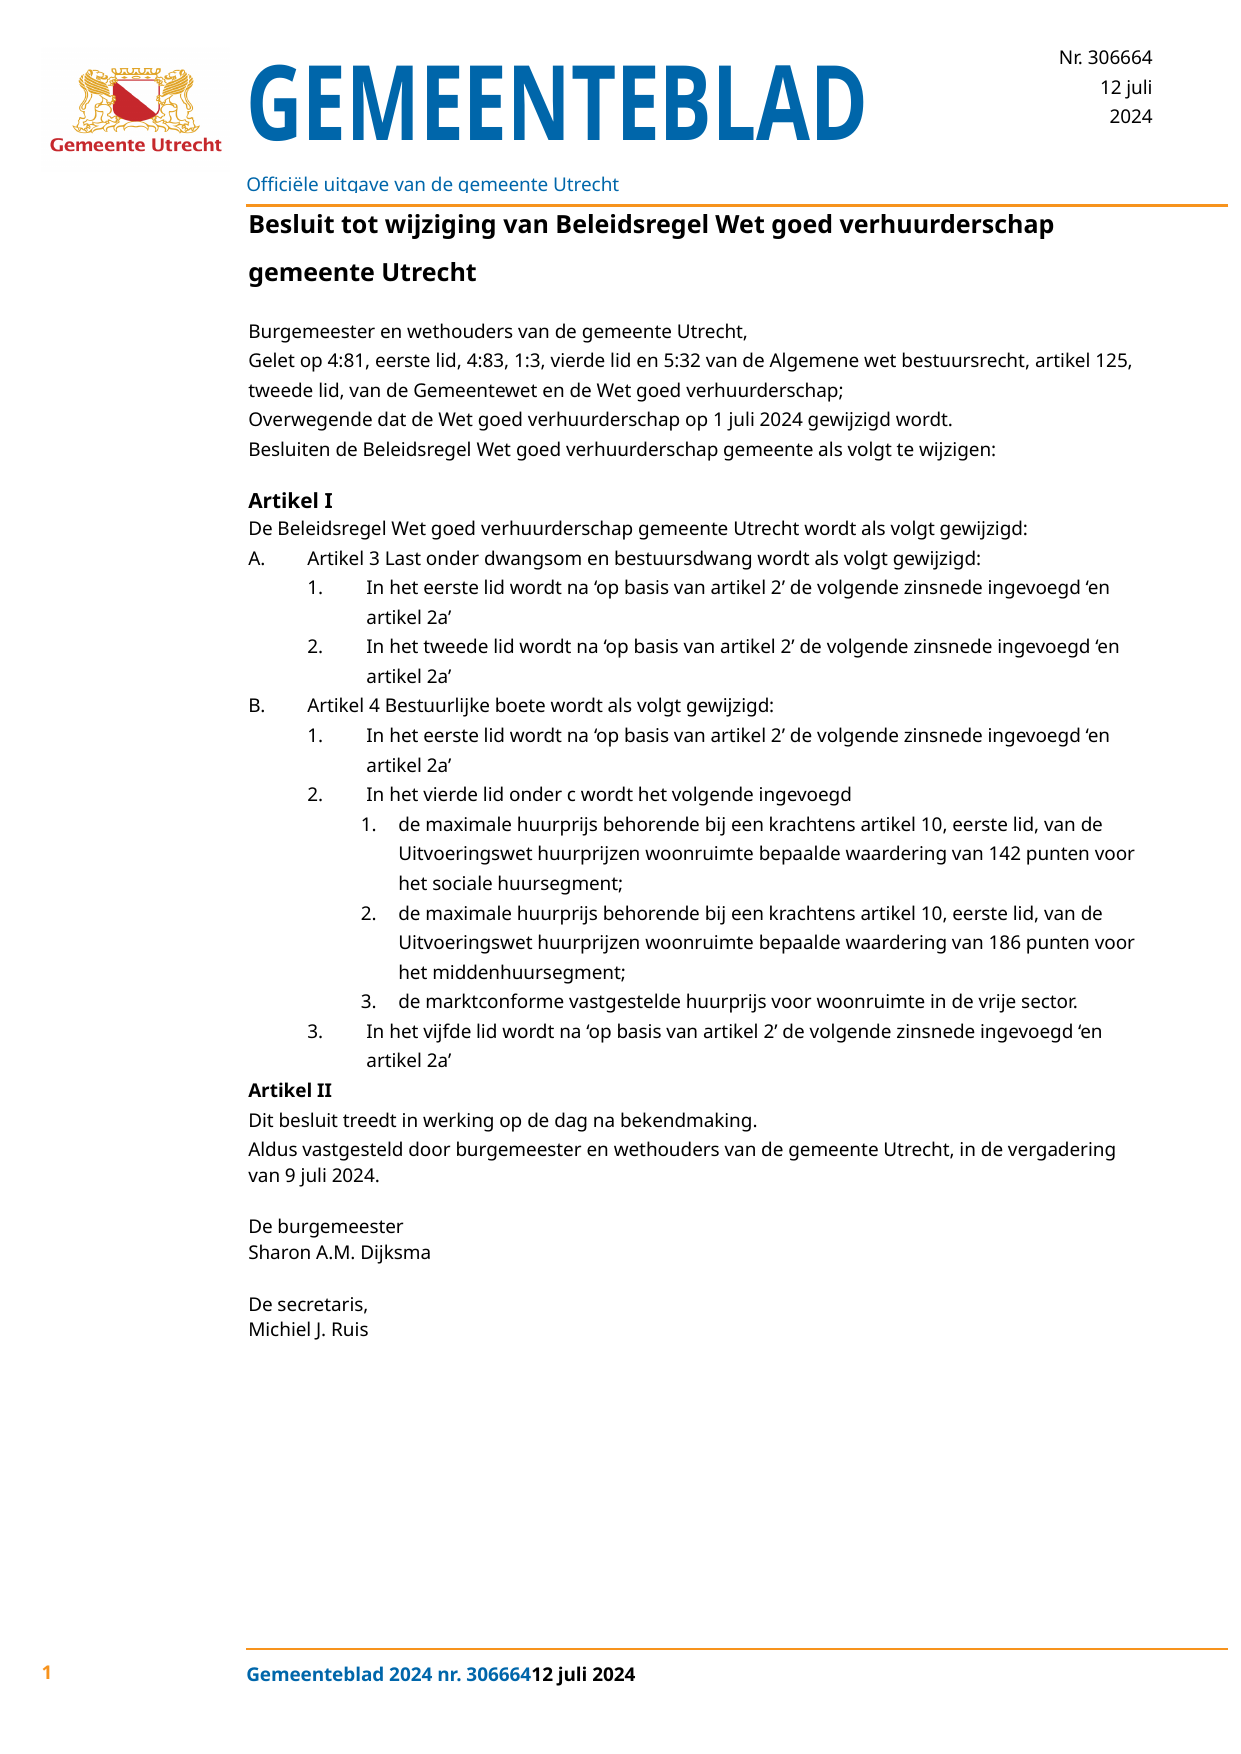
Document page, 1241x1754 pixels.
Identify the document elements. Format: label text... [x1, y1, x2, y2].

list de marktconforme vastgestelde huurprijs voor woonruimte in de vrije sector. [361, 988, 1152, 1014]
text Michiel J. Ruis [248, 1316, 1152, 1342]
text Burgemeester en wethouders van de gemeente Utrecht, [248, 318, 1152, 344]
list In het vierde lid onder c wordt het volgende ingevoegd [307, 781, 1152, 807]
text Besluit tot wijziging van Beleidsregel Wet goed verhuurderschap gemeente Utrecht [248, 207, 1152, 288]
text De Beleidsregel Wet goed verhuurderschap gemeente Utrecht wordt als volgt gewijzigd: [248, 515, 1152, 541]
text Dit besluit treedt in werking op de dag na bekendmaking. [248, 1107, 1152, 1132]
text Sharon A.M. Dijksma [248, 1239, 1152, 1265]
list Artikel 3 Last onder dwangsom en bestuursdwang wordt als volgt gewijzigd: [248, 545, 1152, 570]
text Artikel II [248, 1077, 1152, 1103]
text De burgemeester [248, 1213, 1152, 1239]
list In het eerste lid wordt na ‘op basis van artikel 2’ de volgende zinsnede ingevoegd ‘en artikel 2a’ [307, 574, 1152, 629]
list In het tweede lid wordt na ‘op basis van artikel 2’ de volgende zinsnede ingevoegd ‘en artikel 2a’ [307, 633, 1152, 689]
text Gelet op 4:81, eerste lid, 4:83, 1:3, vierde lid en 5:32 van de Algemene wet bestuursrecht, artikel 125, tweede lid, van de Gemeentewet en de Wet goed verhuurderschap; [248, 347, 1152, 403]
text Besluiten de Beleidsregel Wet goed verhuurderschap gemeente als volgt te wijzigen: [248, 436, 1152, 462]
text De secretaris, [248, 1291, 1152, 1316]
list In het eerste lid wordt na ‘op basis van artikel 2’ de volgende zinsnede ingevoegd ‘en artikel 2a’ [307, 722, 1152, 777]
text Aldus vastgesteld door burgemeester en wethouders van de gemeente Utrecht, in de vergadering van 9 juli 2024. [248, 1136, 1152, 1188]
list de maximale huurprijs behorende bij een krachtens artikel 10, eerste lid, van de Uitvoeringswet huurprijzen woonruimte bepaalde waardering van 186 punten voor het middenhuursegment; [361, 900, 1152, 984]
picture [41, 47, 231, 172]
list de maximale huurprijs behorende bij een krachtens artikel 10, eerste lid, van de Uitvoeringswet huurprijzen woonruimte bepaalde waardering van 142 punten voor het sociale huursegment; [361, 811, 1152, 896]
text Artikel I [248, 487, 1152, 515]
text Overwegende dat de Wet goed verhuurderschap op 1 juli 2024 gewijzigd wordt. [248, 407, 1152, 432]
list In het vijfde lid wordt na ‘op basis van artikel 2’ de volgende zinsnede ingevoegd ‘en artikel 2a’ [307, 1018, 1152, 1073]
list Artikel 4 Bestuurlijke boete wordt als volgt gewijzigd: [248, 693, 1152, 718]
